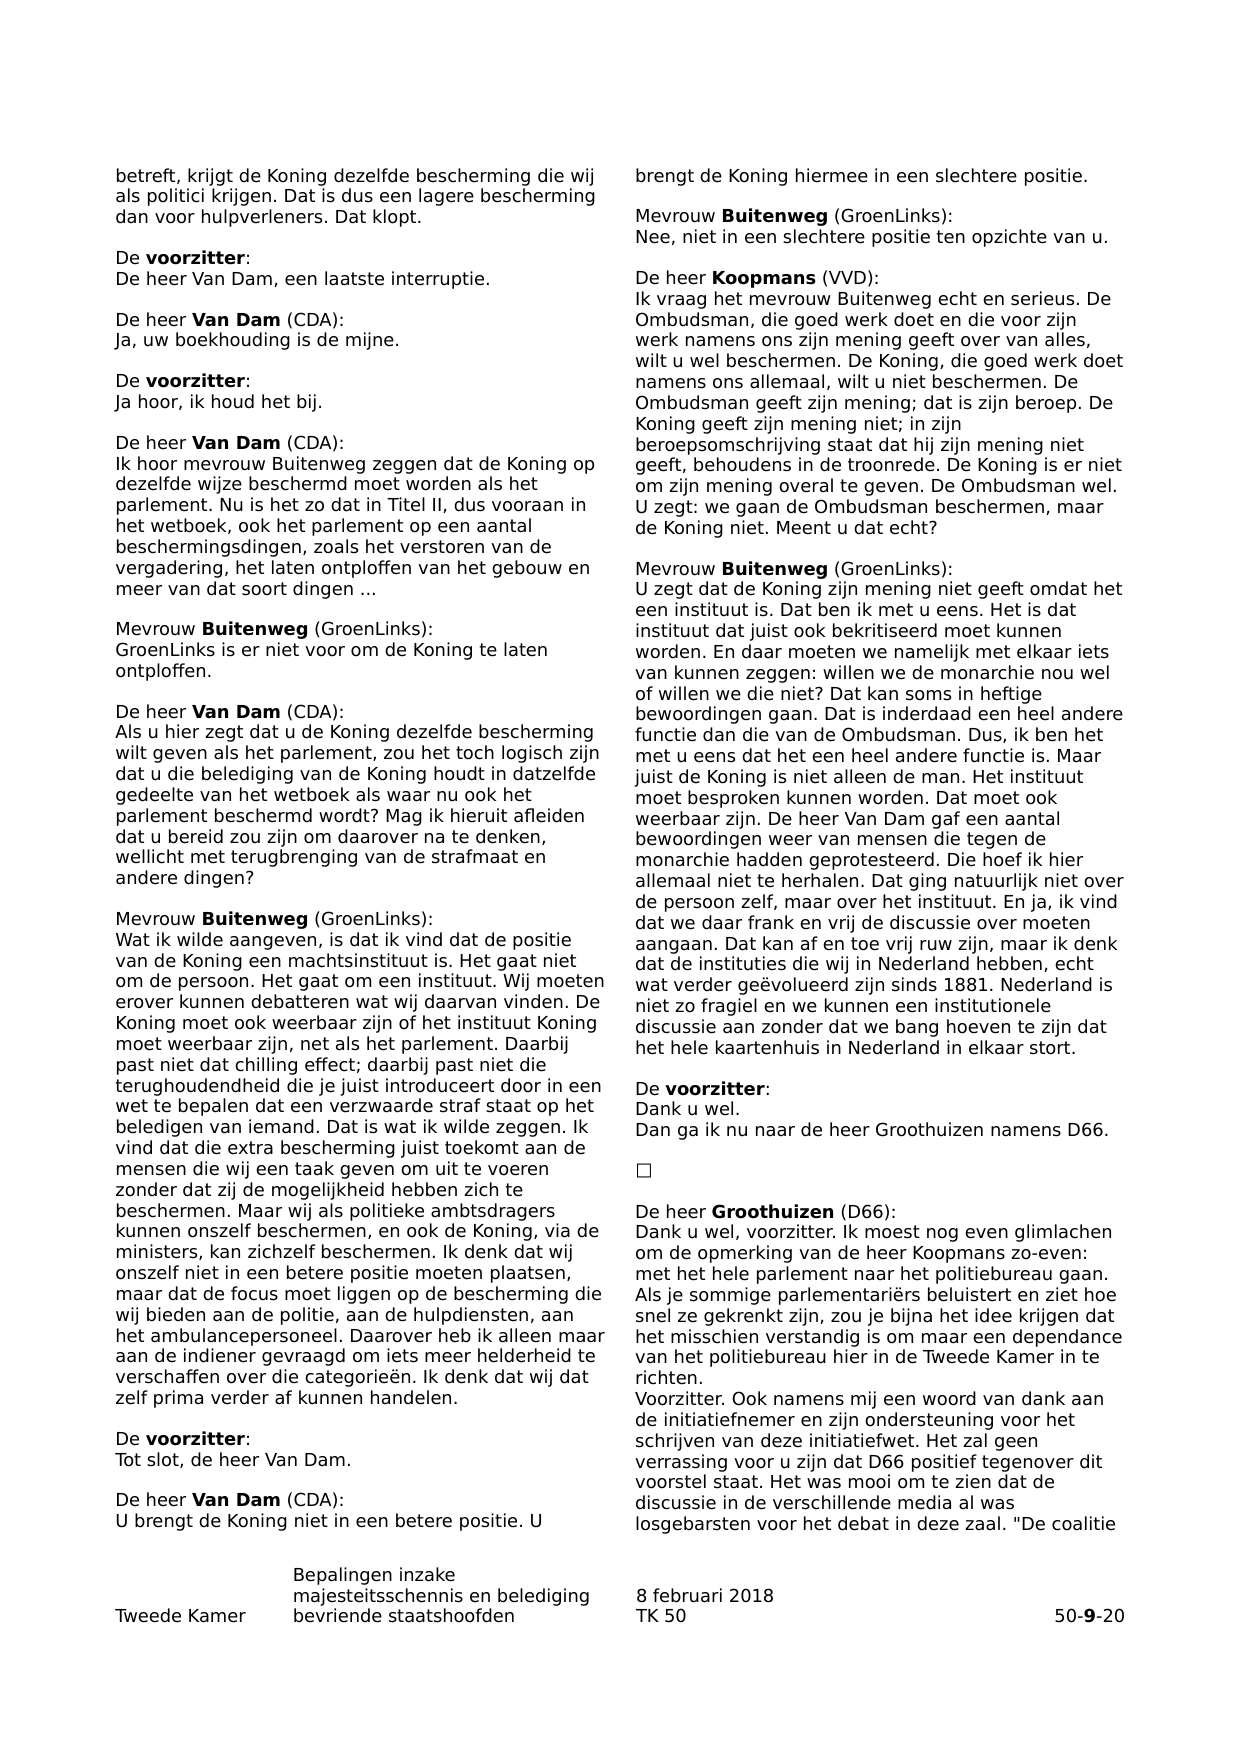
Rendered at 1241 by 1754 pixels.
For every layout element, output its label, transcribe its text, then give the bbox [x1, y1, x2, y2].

text De voorzitter: [115, 248, 605, 268]
text De voorzitter: [635, 1078, 1125, 1099]
text De heer Van Dam (CDA): [115, 309, 605, 330]
text ⬜ [635, 1161, 1125, 1181]
text De heer Koopmans (VVD): [635, 268, 1125, 288]
text De heer Van Dam (CDA): [115, 701, 605, 722]
text Dank u wel, voorzitter. Ik moest nog even glimlachen om de opmerking van de heer Koopmans zo-even: met het hele parlement naar het politiebureau gaan. Als je sommige parlementariërs beluistert en ziet hoe snel ze gekrenkt zijn, zou je bijna het idee krijgen dat het misschien verstandig is om maar een dependance van het politiebureau hier in de Tweede Kamer in te richten. [635, 1222, 1125, 1389]
text Mevrouw Buitenweg (GroenLinks): [115, 909, 605, 929]
text Ik vraag het mevrouw Buitenweg echt en serieus. De Ombudsman, die goed werk doet en die voor zijn werk namens ons zijn mening geeft over van alles, wilt u wel beschermen. De Koning, die goed werk doet namens ons allemaal, wilt u niet beschermen. De Ombudsman geeft zijn mening; dat is zijn beroep. De Koning geeft zijn mening niet; in zijn beroepsomschrijving staat dat hij zijn mening niet geeft, behoudens in de troonrede. De Koning is er niet om zijn mening overal te geven. De Ombudsman wel. U zegt: we gaan de Ombudsman beschermen, maar de Koning niet. Meent u dat echt? [635, 288, 1125, 538]
text Ik hoor mevrouw Buitenweg zeggen dat de Koning op dezelfde wijze beschermd moet worden als het parlement. Nu is het zo dat in Titel II, dus vooraan in het wetboek, ook het parlement op een aantal beschermingsdingen, zoals het verstoren van de vergadering, het laten ontploffen van het gebouw en meer van dat soort dingen ... [115, 453, 605, 599]
text Mevrouw Buitenweg (GroenLinks): [635, 558, 1125, 579]
text Als u hier zegt dat u de Koning dezelfde bescherming wilt geven als het parlement, zou het toch logisch zijn dat u die belediging van de Koning houdt in datzelfde gedeelte van het wetboek als waar nu ook het parlement beschermd wordt? Mag ik hieruit afleiden dat u bereid zou zijn om daarover na te denken, wellicht met terugbrenging van de strafmaat en andere dingen? [115, 722, 605, 889]
text De heer Groothuizen (D66): [635, 1201, 1125, 1222]
text brengt de Koning hiermee in een slechtere positie. [635, 165, 1125, 186]
text U brengt de Koning niet in een betere positie. U [115, 1511, 605, 1532]
text Ja, uw boekhouding is de mijne. [115, 330, 605, 351]
text Ja hoor, ik houd het bij. [115, 392, 605, 412]
text U zegt dat de Koning zijn mening niet geeft omdat het een instituut is. Dat ben ik met u eens. Het is dat instituut dat juist ook bekritiseerd moet kunnen worden. En daar moeten we namelijk met elkaar iets van kunnen zeggen: willen we de monarchie nou wel of willen we die niet? Dat kan soms in heftige bewoordingen gaan. Dat is inderdaad een heel andere functie dan die van de Ombudsman. Dus, ik ben het met u eens dat het een heel andere functie is. Maar juist de Koning is niet alleen de man. Het instituut moet besproken kunnen worden. Dat moet ook weerbaar zijn. De heer Van Dam gaf een aantal bewoordingen weer van mensen die tegen de monarchie hadden geprotesteerd. Die hoef ik hier allemaal niet te herhalen. Dat ging natuurlijk niet over de persoon zelf, maar over het instituut. En ja, ik vind dat we daar frank en vrij de discussie over moeten aangaan. Dat kan af en toe vrij ruw zijn, maar ik denk dat de instituties die wij in Nederland hebben, echt wat verder geëvolueerd zijn sinds 1881. Nederland is niet zo fragiel en we kunnen een institutionele discussie aan zonder dat we bang hoeven te zijn dat het hele kaartenhuis in Nederland in elkaar stort. [635, 579, 1125, 1058]
text Mevrouw Buitenweg (GroenLinks): [635, 206, 1125, 227]
text Tot slot, de heer Van Dam. [115, 1449, 605, 1470]
text Wat ik wilde aangeven, is dat ik vind dat de positie van de Koning een machtsinstituut is. Het gaat niet om de persoon. Het gaat om een instituut. Wij moeten erover kunnen debatteren wat wij daarvan vinden. De Koning moet ook weerbaar zijn of het instituut Koning moet weerbaar zijn, net als het parlement. Daarbij past niet dat chilling effect; daarbij past niet die terughoudendheid die je juist introduceert door in een wet te bepalen dat een verzwaarde straf staat op het beledigen van iemand. Dat is wat ik wilde zeggen. Ik vind dat die extra bescherming juist toekomt aan de mensen die wij een taak geven om uit te voeren zonder dat zij de mogelijkheid hebben zich te beschermen. Maar wij als politieke ambtsdragers kunnen onszelf beschermen, en ook de Koning, via de ministers, kan zichzelf beschermen. Ik denk dat wij onszelf niet in een betere positie moeten plaatsen, maar dat de focus moet liggen op de bescherming die wij bieden aan de politie, aan de hulpdiensten, aan het ambulancepersoneel. Daarover heb ik alleen maar aan de indiener gevraagd om iets meer helderheid te verschaffen over die categorieën. Ik denk dat wij dat zelf prima verder af kunnen handelen. [115, 929, 605, 1409]
text De voorzitter: [115, 1429, 605, 1449]
text Voorzitter. Ook namens mij een woord van dank aan de initiatiefnemer en zijn ondersteuning voor het schrijven van deze initiatiefwet. Het zal geen verrassing voor u zijn dat D66 positief tegenover dit voorstel staat. Het was mooi om te zien dat de discussie in de verschillende media al was losgebarsten voor het debat in deze zaal. "De coalitie [635, 1389, 1125, 1535]
text Mevrouw Buitenweg (GroenLinks): [115, 619, 605, 640]
text betreft, krijgt de Koning dezelfde bescherming die wij als politici krijgen. Dat is dus een lagere bescherming dan voor hulpverleners. Dat klopt. [115, 165, 605, 228]
text Dank u wel. [635, 1099, 1125, 1120]
text De voorzitter: [115, 371, 605, 392]
text GroenLinks is er niet voor om de Koning te laten ontploffen. [115, 640, 605, 681]
text Dan ga ik nu naar de heer Groothuizen namens D66. [635, 1120, 1125, 1141]
text De heer Van Dam (CDA): [115, 432, 605, 453]
text Nee, niet in een slechtere positie ten opzichte van u. [635, 227, 1125, 248]
text De heer Van Dam (CDA): [115, 1490, 605, 1511]
text De heer Van Dam, een laatste interruptie. [115, 268, 605, 289]
